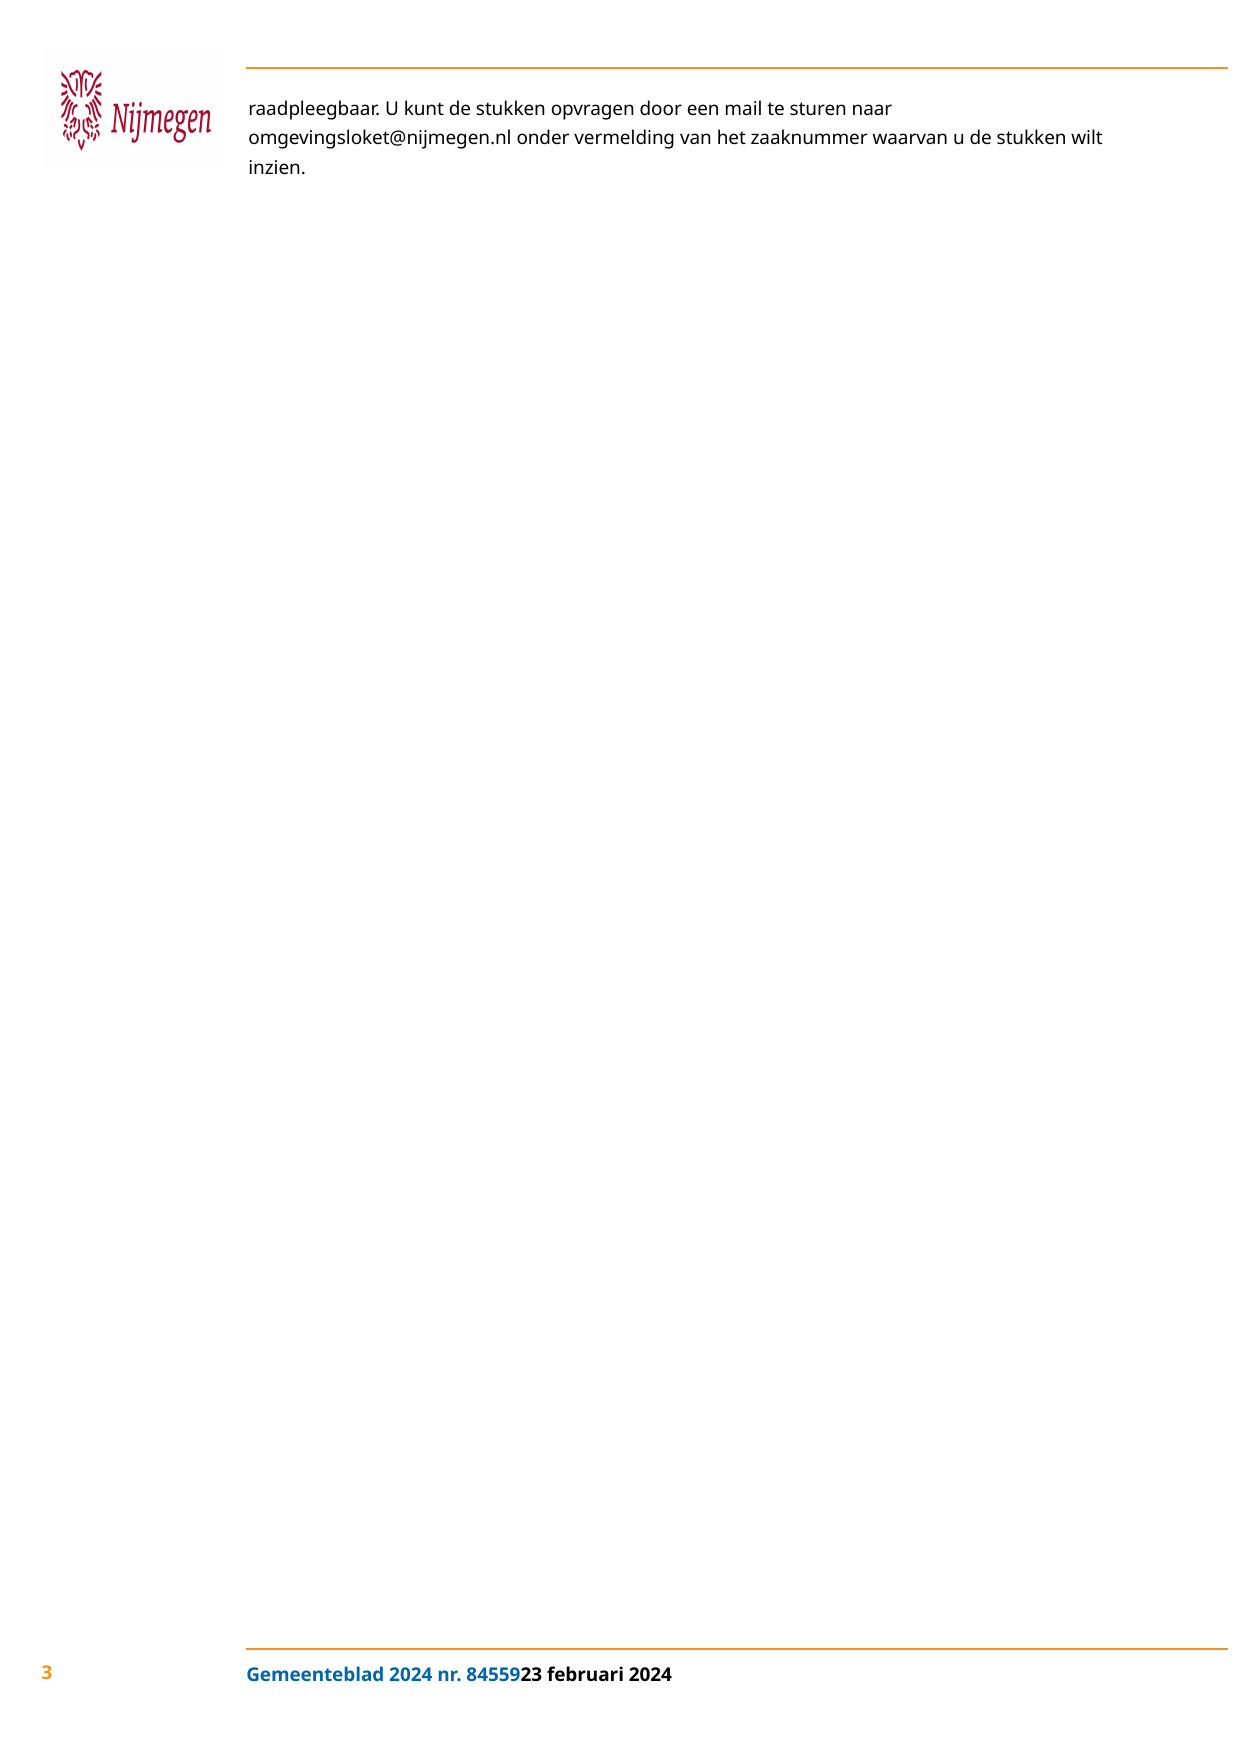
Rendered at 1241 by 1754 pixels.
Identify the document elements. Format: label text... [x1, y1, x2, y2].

picture [41, 47, 231, 172]
text raadpleegbaar. U kunt de stukken opvragen door een mail te sturen naar omgevingsloket@nijmegen.nl onder vermelding van het zaaknummer waarvan u de stukken wilt inzien. [248, 95, 1152, 180]
